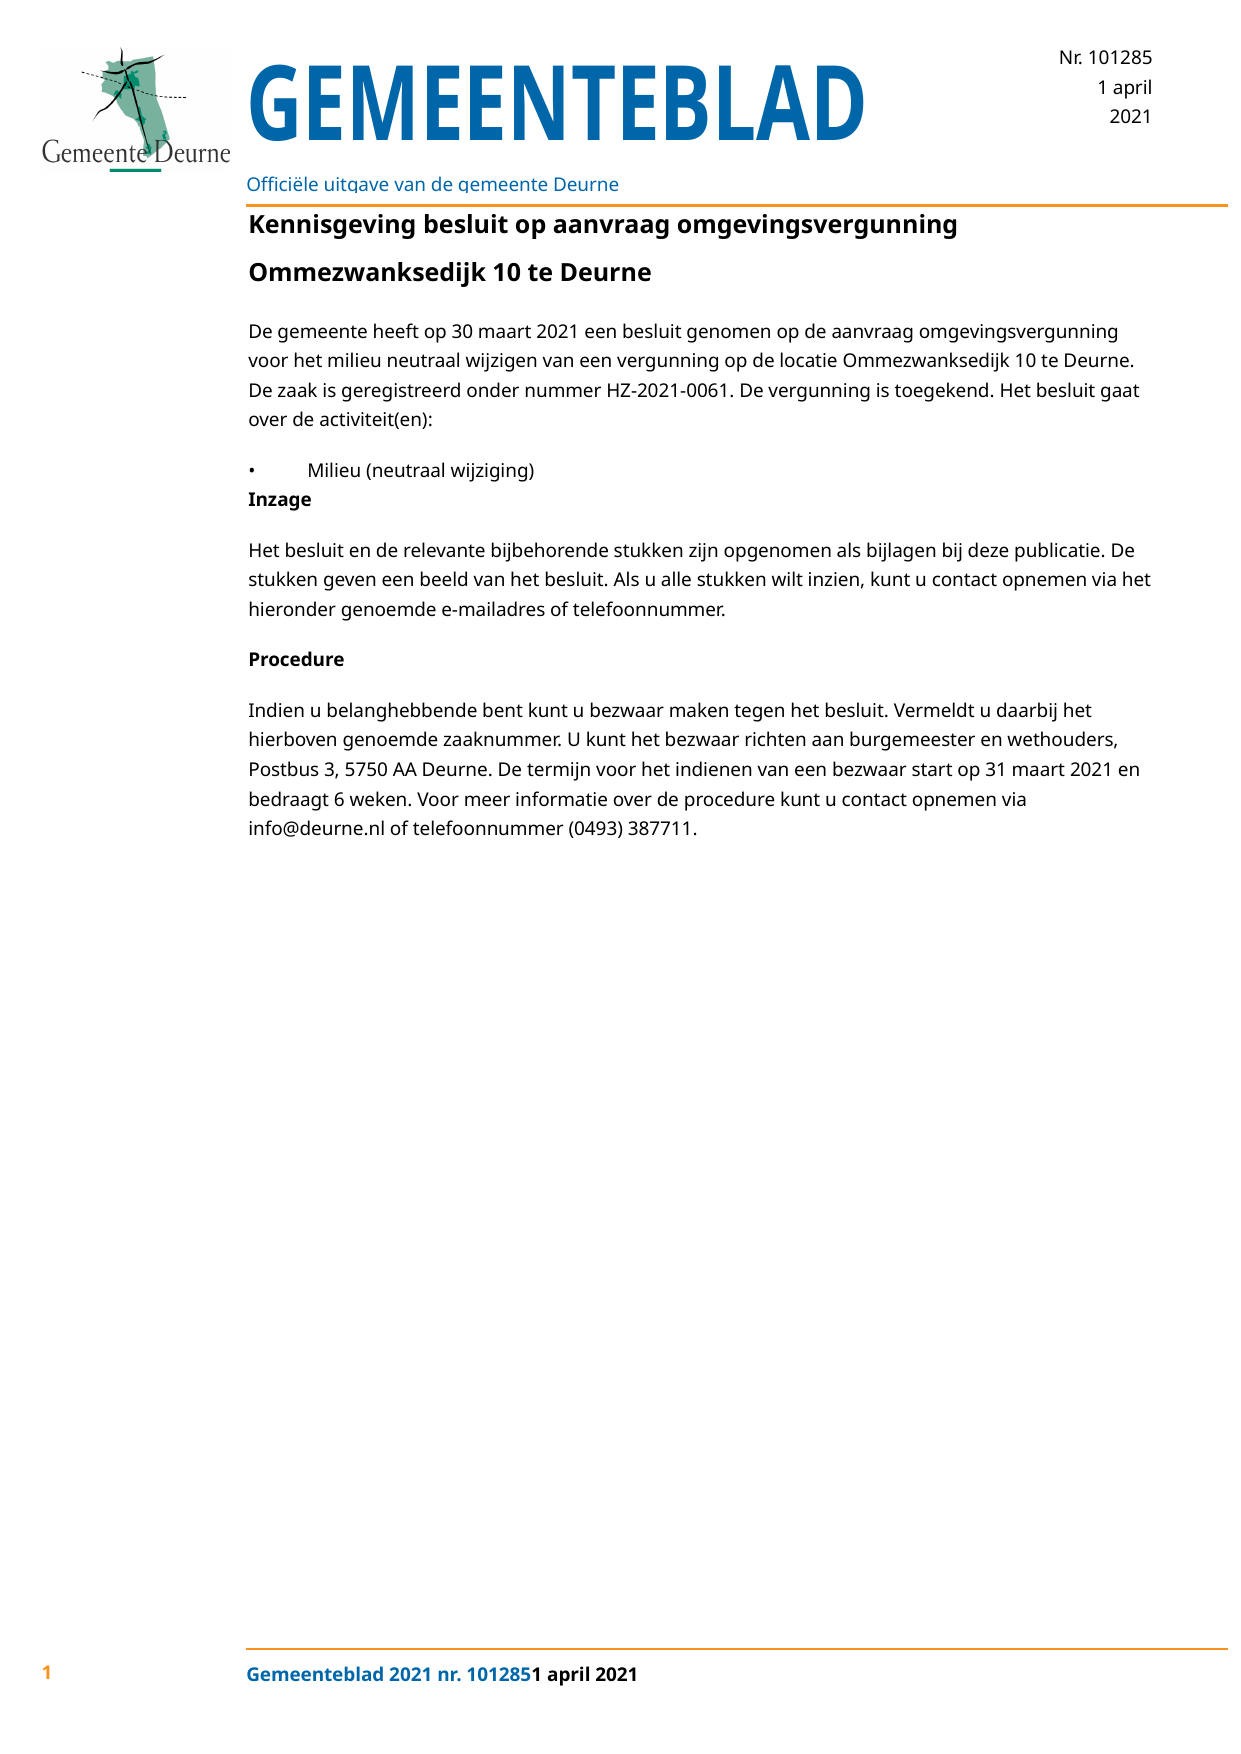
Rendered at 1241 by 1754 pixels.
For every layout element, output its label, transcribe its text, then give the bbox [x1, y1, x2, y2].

text De gemeente heeft op 30 maart 2021 een besluit genomen op de aanvraag omgevingsvergunning voor het milieu neutraal wijzigen van een vergunning op de locatie Ommezwanksedijk 10 te Deurne. De zaak is geregistreerd onder nummer HZ-2021-0061. De vergunning is toegekend. Het besluit gaat over de activiteit(en): [248, 318, 1152, 432]
text Indien u belanghebbende bent kunt u bezwaar maken tegen het besluit. Vermeldt u daarbij het hierboven genoemde zaaknummer. U kunt het bezwaar richten aan burgemeester en wethouders, Postbus 3, 5750 AA Deurne. De termijn voor het indienen van een bezwaar start op 31 maart 2021 en bedraagt 6 weken. Voor meer informatie over de procedure kunt u contact opnemen via info@deurne.nl of telefoonnummer (0493) 387711. [248, 697, 1152, 841]
picture [41, 47, 231, 172]
text Inzage [248, 487, 1152, 512]
text Het besluit en de relevante bijbehorende stukken zijn opgenomen als bijlagen bij deze publicatie. De stukken geven een beeld van het besluit. Als u alle stukken wilt inzien, kunt u contact opnemen via het hieronder genoemde e-mailadres of telefoonnummer. [248, 537, 1152, 622]
list Milieu (neutraal wijziging) [248, 457, 1152, 483]
text Procedure [248, 647, 1152, 672]
text Kennisgeving besluit op aanvraag omgevingsvergunning Ommezwanksedijk 10 te Deurne [248, 207, 1152, 288]
